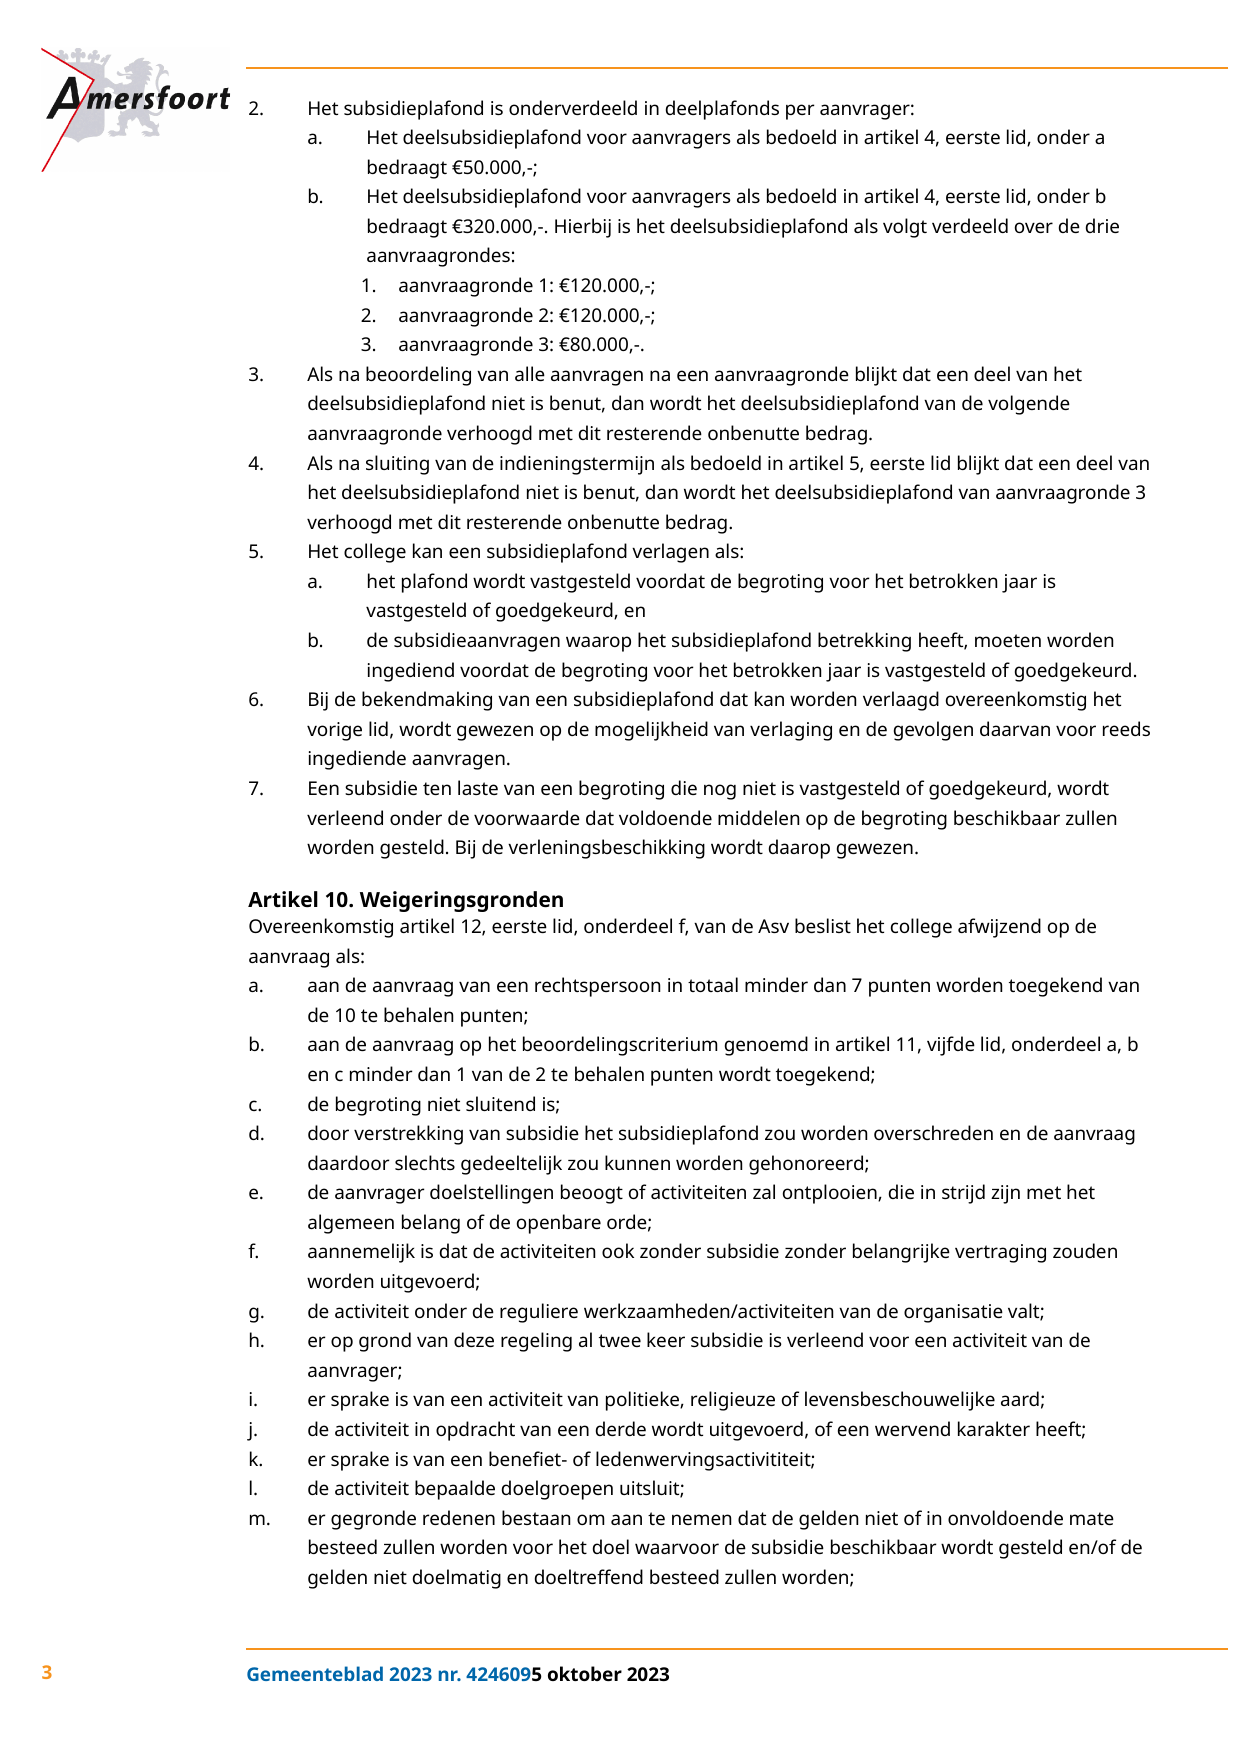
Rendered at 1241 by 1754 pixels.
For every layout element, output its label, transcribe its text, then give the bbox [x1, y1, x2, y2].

list de activiteit in opdracht van een derde wordt uitgevoerd, of een wervend karakter heeft; [248, 1416, 1152, 1442]
list er op grond van deze regeling al twee keer subsidie is verleend voor een activiteit van de aanvrager; [248, 1327, 1152, 1383]
list de subsidieaanvragen waarop het subsidieplafond betrekking heeft, moeten worden ingediend voordat de begroting voor het betrokken jaar is vastgesteld of goedgekeurd. [307, 627, 1152, 683]
list aanvraagronde 1: €120.000,-; [361, 272, 1152, 298]
list aan de aanvraag van een rechtspersoon in totaal minder dan 7 punten worden toegekend van de 10 te behalen punten; [248, 972, 1152, 1028]
picture [41, 47, 231, 172]
list Het college kan een subsidieplafond verlagen als: [248, 538, 1152, 564]
text Artikel 10. Weigeringsgronden [248, 885, 1152, 913]
list Het deelsubsidieplafond voor aanvragers als bedoeld in artikel 4, eerste lid, onder b bedraagt €320.000,-. Hierbij is het deelsubsidieplafond als volgt verdeeld over de drie aanvraagrondes: [307, 183, 1152, 268]
list aan de aanvraag op het beoordelingscriterium genoemd in artikel 11, vijfde lid, onderdeel a, b en c minder dan 1 van de 2 te behalen punten wordt toegekend; [248, 1032, 1152, 1087]
list Het subsidieplafond is onderverdeeld in deelplafonds per aanvrager: [248, 95, 1152, 121]
list aannemelijk is dat de activiteiten ook zonder subsidie zonder belangrijke vertraging zouden worden uitgevoerd; [248, 1239, 1152, 1294]
list de activiteit onder de reguliere werkzaamheden/activiteiten van de organisatie valt; [248, 1298, 1152, 1323]
list er sprake is van een activiteit van politieke, religieuze of levensbeschouwelijke aard; [248, 1387, 1152, 1412]
list door verstrekking van subsidie het subsidieplafond zou worden overschreden en de aanvraag daardoor slechts gedeeltelijk zou kunnen worden gehonoreerd; [248, 1120, 1152, 1176]
text Overeenkomstig artikel 12, eerste lid, onderdeel f, van de Asv beslist het college afwijzend op de aanvraag als: [248, 913, 1152, 968]
list er gegronde redenen bestaan om aan te nemen dat de gelden niet of in onvoldoende mate besteed zullen worden voor het doel waarvoor de subsidie beschikbaar wordt gesteld en/of de gelden niet doelmatig en doeltreffend besteed zullen worden; [248, 1505, 1152, 1590]
list aanvraagronde 3: €80.000,-. [361, 331, 1152, 357]
list er sprake is van een benefiet- of ledenwervingsactivititeit; [248, 1446, 1152, 1471]
list Het deelsubsidieplafond voor aanvragers als bedoeld in artikel 4, eerste lid, onder a bedraagt €50.000,-; [307, 124, 1152, 180]
list Als na beoordeling van alle aanvragen na een aanvraagronde blijkt dat een deel van het deelsubsidieplafond niet is benut, dan wordt het deelsubsidieplafond van de volgende aanvraagronde verhoogd met dit resterende onbenutte bedrag. [248, 361, 1152, 446]
list Als na sluiting van de indieningstermijn als bedoeld in artikel 5, eerste lid blijkt dat een deel van het deelsubsidieplafond niet is benut, dan wordt het deelsubsidieplafond van aanvraagronde 3 verhoogd met dit resterende onbenutte bedrag. [248, 450, 1152, 535]
list de aanvrager doelstellingen beoogt of activiteiten zal ontplooien, die in strijd zijn met het algemeen belang of de openbare orde; [248, 1179, 1152, 1235]
list de activiteit bepaalde doelgroepen uitsluit; [248, 1475, 1152, 1501]
list het plafond wordt vastgesteld voordat de begroting voor het betrokken jaar is vastgesteld of goedgekeurd, en [307, 568, 1152, 623]
list Bij de bekendmaking van een subsidieplafond dat kan worden verlaagd overeenkomstig het vorige lid, wordt gewezen op de mogelijkheid van verlaging en de gevolgen daarvan voor reeds ingediende aanvragen. [248, 686, 1152, 771]
list Een subsidie ten laste van een begroting die nog niet is vastgesteld of goedgekeurd, wordt verleend onder de voorwaarde dat voldoende middelen op de begroting beschikbaar zullen worden gesteld. Bij de verleningsbeschikking wordt daarop gewezen. [248, 775, 1152, 860]
list de begroting niet sluitend is; [248, 1091, 1152, 1116]
list aanvraagronde 2: €120.000,-; [361, 302, 1152, 328]
